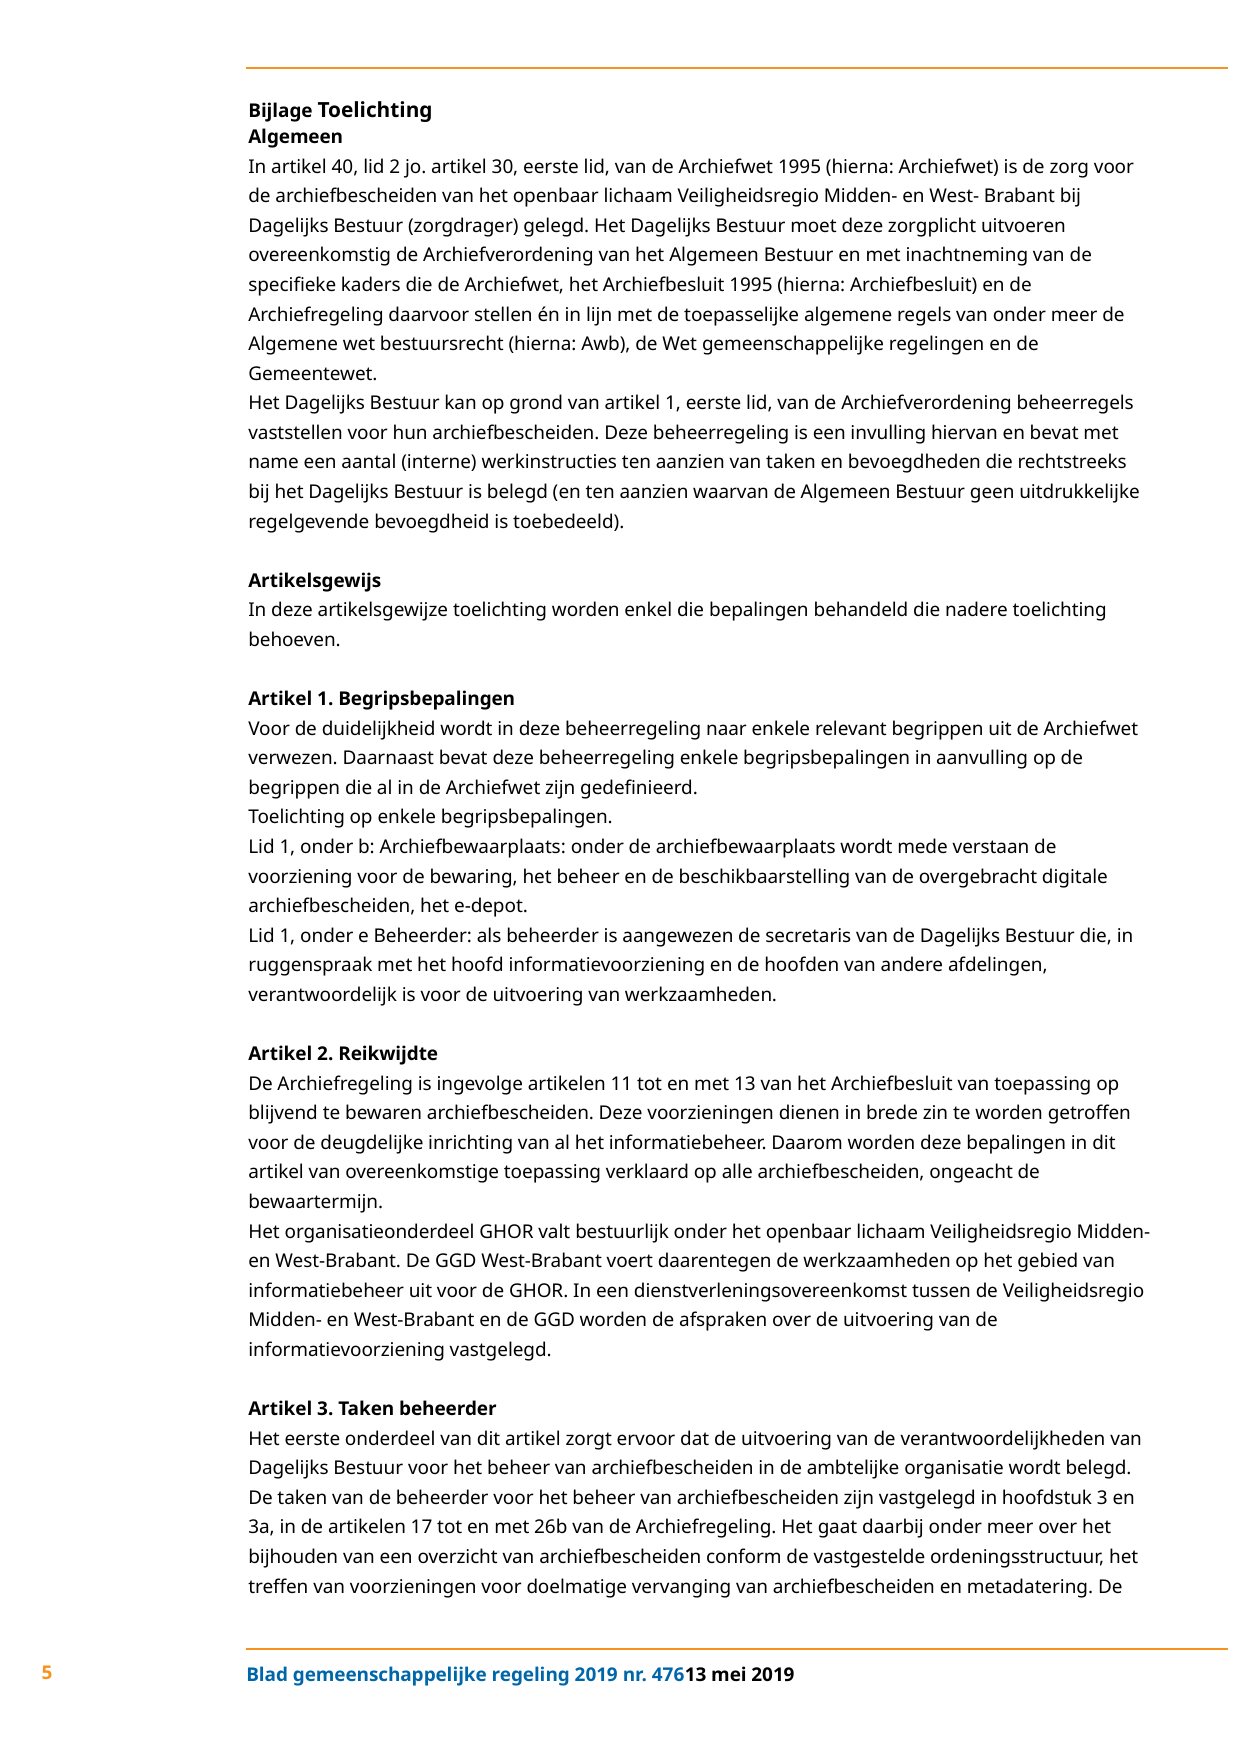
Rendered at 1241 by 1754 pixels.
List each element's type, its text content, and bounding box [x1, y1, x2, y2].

text Artikel 3. Taken beheerder [248, 1395, 1152, 1421]
text In artikel 40, lid 2 jo. artikel 30, eerste lid, van de Archiefwet 1995 (hierna: Archiefwet) is de zorg voor de archiefbescheiden van het openbaar lichaam Veiligheidsregio Midden- en West- Brabant bij Dagelijks Bestuur (zorgdrager) gelegd. Het Dagelijks Bestuur moet deze zorgplicht uitvoeren overeenkomstig de Archiefverordening van het Algemeen Bestuur en met inachtneming van de specifieke kaders die de Archiefwet, het Archiefbesluit 1995 (hierna: Archiefbesluit) en de Archiefregeling daarvoor stellen én in lijn met de toepasselijke algemene regels van onder meer de Algemene wet bestuursrecht (hierna: Awb), de Wet gemeenschappelijke regelingen en de Gemeentewet. [248, 153, 1152, 386]
text Toelichting op enkele begripsbepalingen. [248, 804, 1152, 829]
text Lid 1, onder e Beheerder: als beheerder is aangewezen de secretaris van de Dagelijks Bestuur die, in ruggenspraak met het hoofd informatievoorziening en de hoofden van andere afdelingen, verantwoordelijk is voor de uitvoering van werkzaamheden. [248, 922, 1152, 1007]
text Lid 1, onder b: Archiefbewaarplaats: onder de archiefbewaarplaats wordt mede verstaan de voorziening voor de bewaring, het beheer en de beschikbaarstelling van de overgebracht digitale archiefbescheiden, het e-depot. [248, 833, 1152, 918]
picture [41, 47, 231, 172]
text Voor de duidelijkheid wordt in deze beheerregeling naar enkele relevant begrippen uit de Archiefwet verwezen. Daarnaast bevat deze beheerregeling enkele begripsbepalingen in aanvulling op de begrippen die al in de Archiefwet zijn gedefinieerd. [248, 715, 1152, 800]
text Het eerste onderdeel van dit artikel zorgt ervoor dat de uitvoering van de verantwoordelijkheden van Dagelijks Bestuur voor het beheer van archiefbescheiden in de ambtelijke organisatie wordt belegd. De taken van de beheerder voor het beheer van archiefbescheiden zijn vastgelegd in hoofdstuk 3 en 3a, in de artikelen 17 tot en met 26b van de Archiefregeling. Het gaat daarbij onder meer over het bijhouden van een overzicht van archiefbescheiden conform de vastgestelde ordeningsstructuur, het treffen van voorzieningen voor doelmatige vervanging van archiefbescheiden en metadatering. De [248, 1425, 1152, 1599]
text De Archiefregeling is ingevolge artikelen 11 tot en met 13 van het Archiefbesluit van toepassing op blijvend te bewaren archiefbescheiden. Deze voorzieningen dienen in brede zin te worden getroffen voor de deugdelijke inrichting van al het informatiebeheer. Daarom worden deze bepalingen in dit artikel van overeenkomstige toepassing verklaard op alle archiefbescheiden, ongeacht de bewaartermijn. [248, 1070, 1152, 1214]
text Bijlage Toelichting [248, 95, 1152, 123]
text Het organisatieonderdeel GHOR valt bestuurlijk onder het openbaar lichaam Veiligheidsregio Midden- en West-Brabant. De GGD West-Brabant voert daarentegen de werkzaamheden op het gebied van informatiebeheer uit voor de GHOR. In een dienstverleningsovereenkomst tussen de Veiligheidsregio Midden- en West-Brabant en de GGD worden de afspraken over de uitvoering van de informatievoorziening vastgelegd. [248, 1218, 1152, 1362]
text Artikelsgewijs [248, 567, 1152, 593]
text Het Dagelijks Bestuur kan op grond van artikel 1, eerste lid, van de Archiefverordening beheerregels vaststellen voor hun archiefbescheiden. Deze beheerregeling is een invulling hiervan en bevat met name een aantal (interne) werkinstructies ten aanzien van taken en bevoegdheden die rechtstreeks bij het Dagelijks Bestuur is belegd (en ten aanzien waarvan de Algemeen Bestuur geen uitdrukkelijke regelgevende bevoegdheid is toebedeeld). [248, 389, 1152, 534]
text Artikel 2. Reikwijdte [248, 1040, 1152, 1066]
text In deze artikelsgewijze toelichting worden enkel die bepalingen behandeld die nadere toelichting behoeven. [248, 597, 1152, 652]
text Algemeen [248, 123, 1152, 149]
text Artikel 1. Begripsbepalingen [248, 685, 1152, 711]
